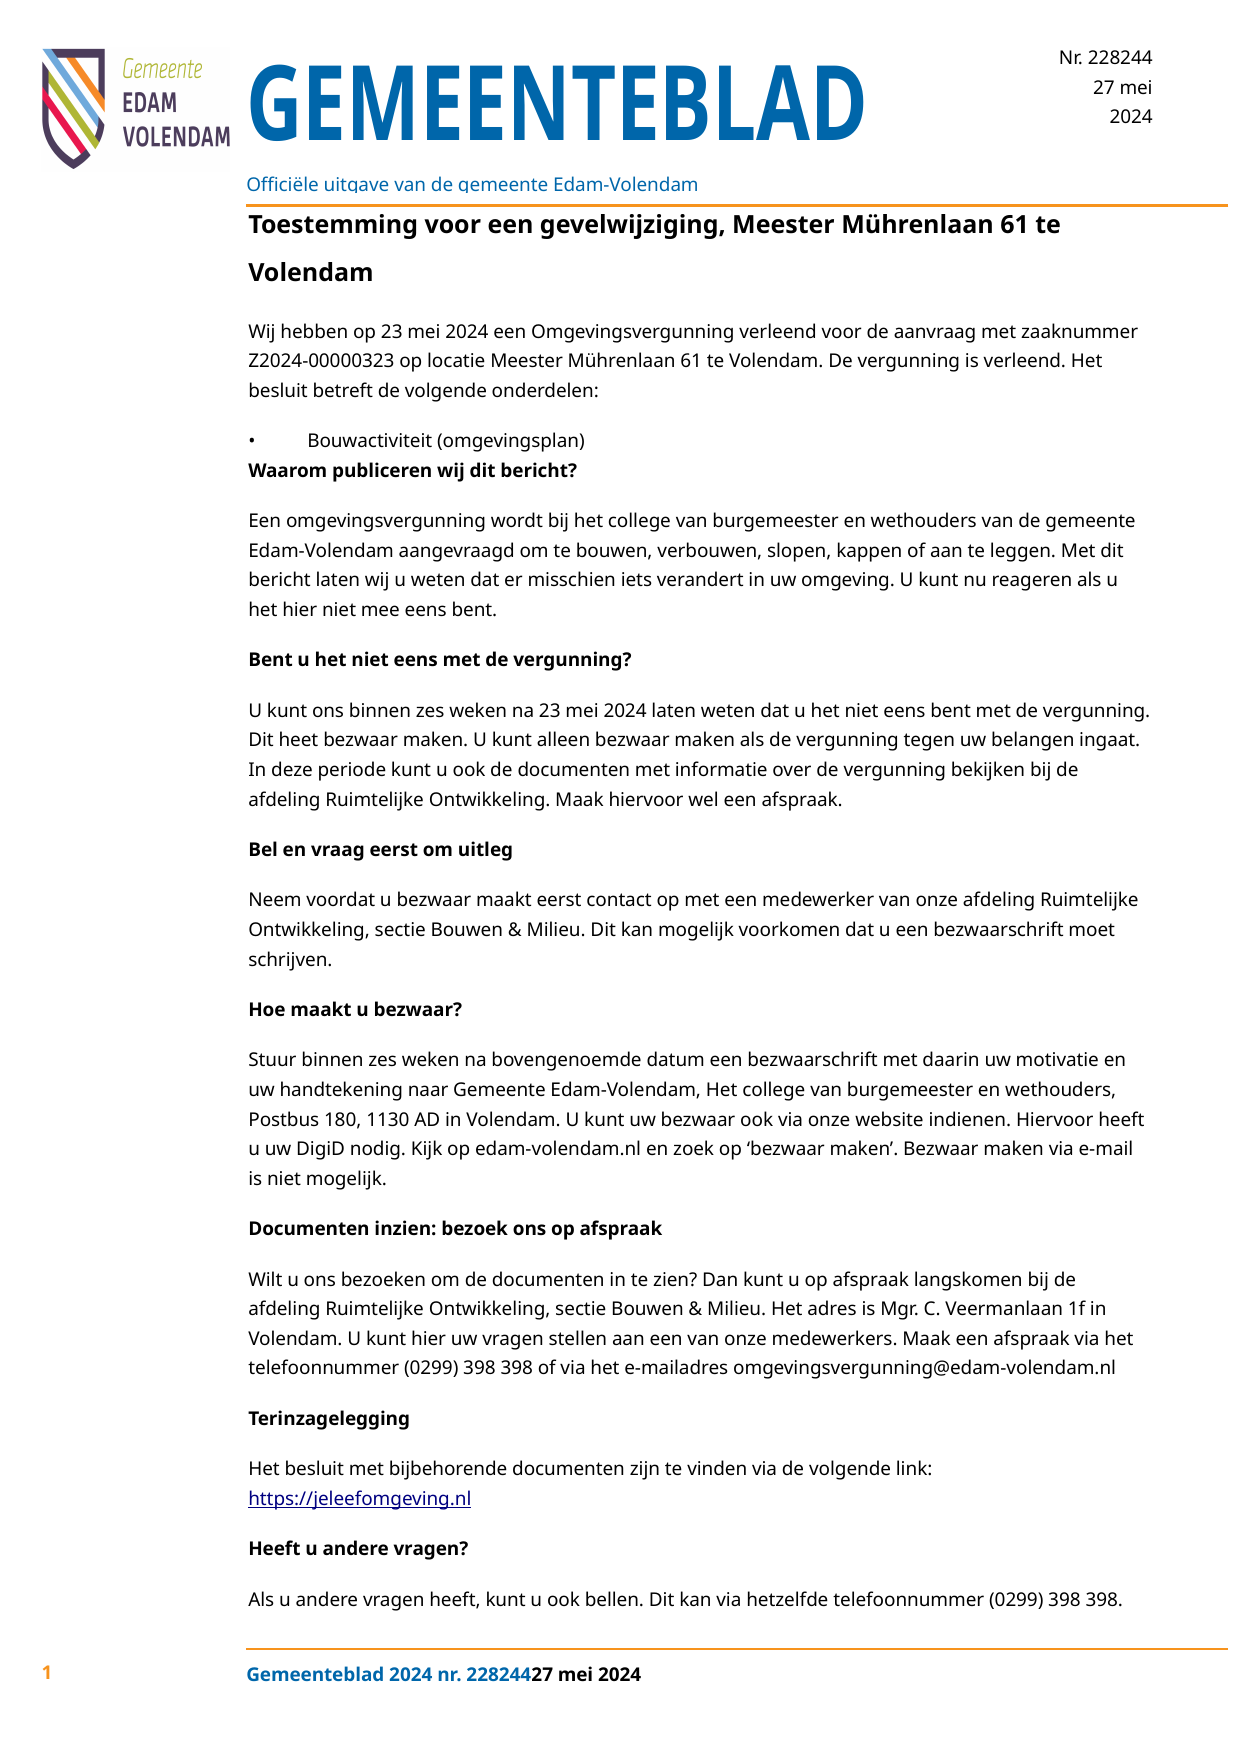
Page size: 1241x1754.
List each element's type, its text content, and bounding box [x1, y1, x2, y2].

text Een omgevingsvergunning wordt bij het college van burgemeester en wethouders van de gemeente Edam-Volendam aangevraagd om te bouwen, verbouwen, slopen, kappen of aan te leggen. Met dit bericht laten wij u weten dat er misschien iets verandert in uw omgeving. U kunt nu reageren als u het hier niet mee eens bent. [248, 507, 1152, 622]
text Waarom publiceren wij dit bericht? [248, 457, 1152, 483]
text Toestemming voor een gevelwijziging, Meester Mührenlaan 61 te Volendam [248, 207, 1152, 288]
text Bel en vraag eerst om uitleg [248, 836, 1152, 862]
text Neem voordat u bezwaar maakt eerst contact op met een medewerker van onze afdeling Ruimtelijke Ontwikkeling, sectie Bouwen & Milieu. Dit kan mogelijk voorkomen dat u een bezwaarschrift moet schrijven. [248, 887, 1152, 972]
text Hoe maakt u bezwaar? [248, 996, 1152, 1022]
picture [41, 47, 231, 172]
text Wij hebben op 23 mei 2024 een Omgevingsvergunning verleend voor de aanvraag met zaaknummer Z2024-00000323 op locatie Meester Mührenlaan 61 te Volendam. De vergunning is verleend. Het besluit betreft de volgende onderdelen: [248, 318, 1152, 403]
text Wilt u ons bezoeken om de documenten in te zien? Dan kunt u op afspraak langskomen bij de afdeling Ruimtelijke Ontwikkeling, sectie Bouwen & Milieu. Het adres is Mgr. C. Veermanlaan 1f in Volendam. U kunt hier uw vragen stellen aan een van onze medewerkers. Maak een afspraak via het telefoonnummer (0299) 398 398 of via het e-mailadres omgevingsvergunning@edam-volendam.nl [248, 1266, 1152, 1380]
text Bent u het niet eens met de vergunning? [248, 647, 1152, 672]
text U kunt ons binnen zes weken na 23 mei 2024 laten weten dat u het niet eens bent met de vergunning. Dit heet bezwaar maken. U kunt alleen bezwaar maken als de vergunning tegen uw belangen ingaat. In deze periode kunt u ook de documenten met informatie over de vergunning bekijken bij de afdeling Ruimtelijke Ontwikkeling. Maak hiervoor wel een afspraak. [248, 697, 1152, 812]
text Heeft u andere vragen? [248, 1535, 1152, 1561]
text Als u andere vragen heeft, kunt u ook bellen. Dit kan via hetzelfde telefoonnummer (0299) 398 398. [248, 1586, 1152, 1612]
text Documenten inzien: bezoek ons op afspraak [248, 1215, 1152, 1241]
text Terinzagelegging [248, 1405, 1152, 1431]
text Stuur binnen zes weken na bovengenoemde datum een bezwaarschrift met daarin uw motivatie en uw handtekening naar Gemeente Edam-Volendam, Het college van burgemeester en wethouders, Postbus 180, 1130 AD in Volendam. U kunt uw bezwaar ook via onze website indienen. Hiervoor heeft u uw DigiD nodig. Kijk op edam-volendam.nl en zoek op ‘bezwaar maken’. Bezwaar maken via e-mail is niet mogelijk. [248, 1047, 1152, 1191]
text Het besluit met bijbehorende documenten zijn te vinden via de volgende link: https://jeleefomgeving.nl [248, 1455, 1152, 1511]
list Bouwactiviteit (omgevingsplan) [248, 427, 1152, 453]
